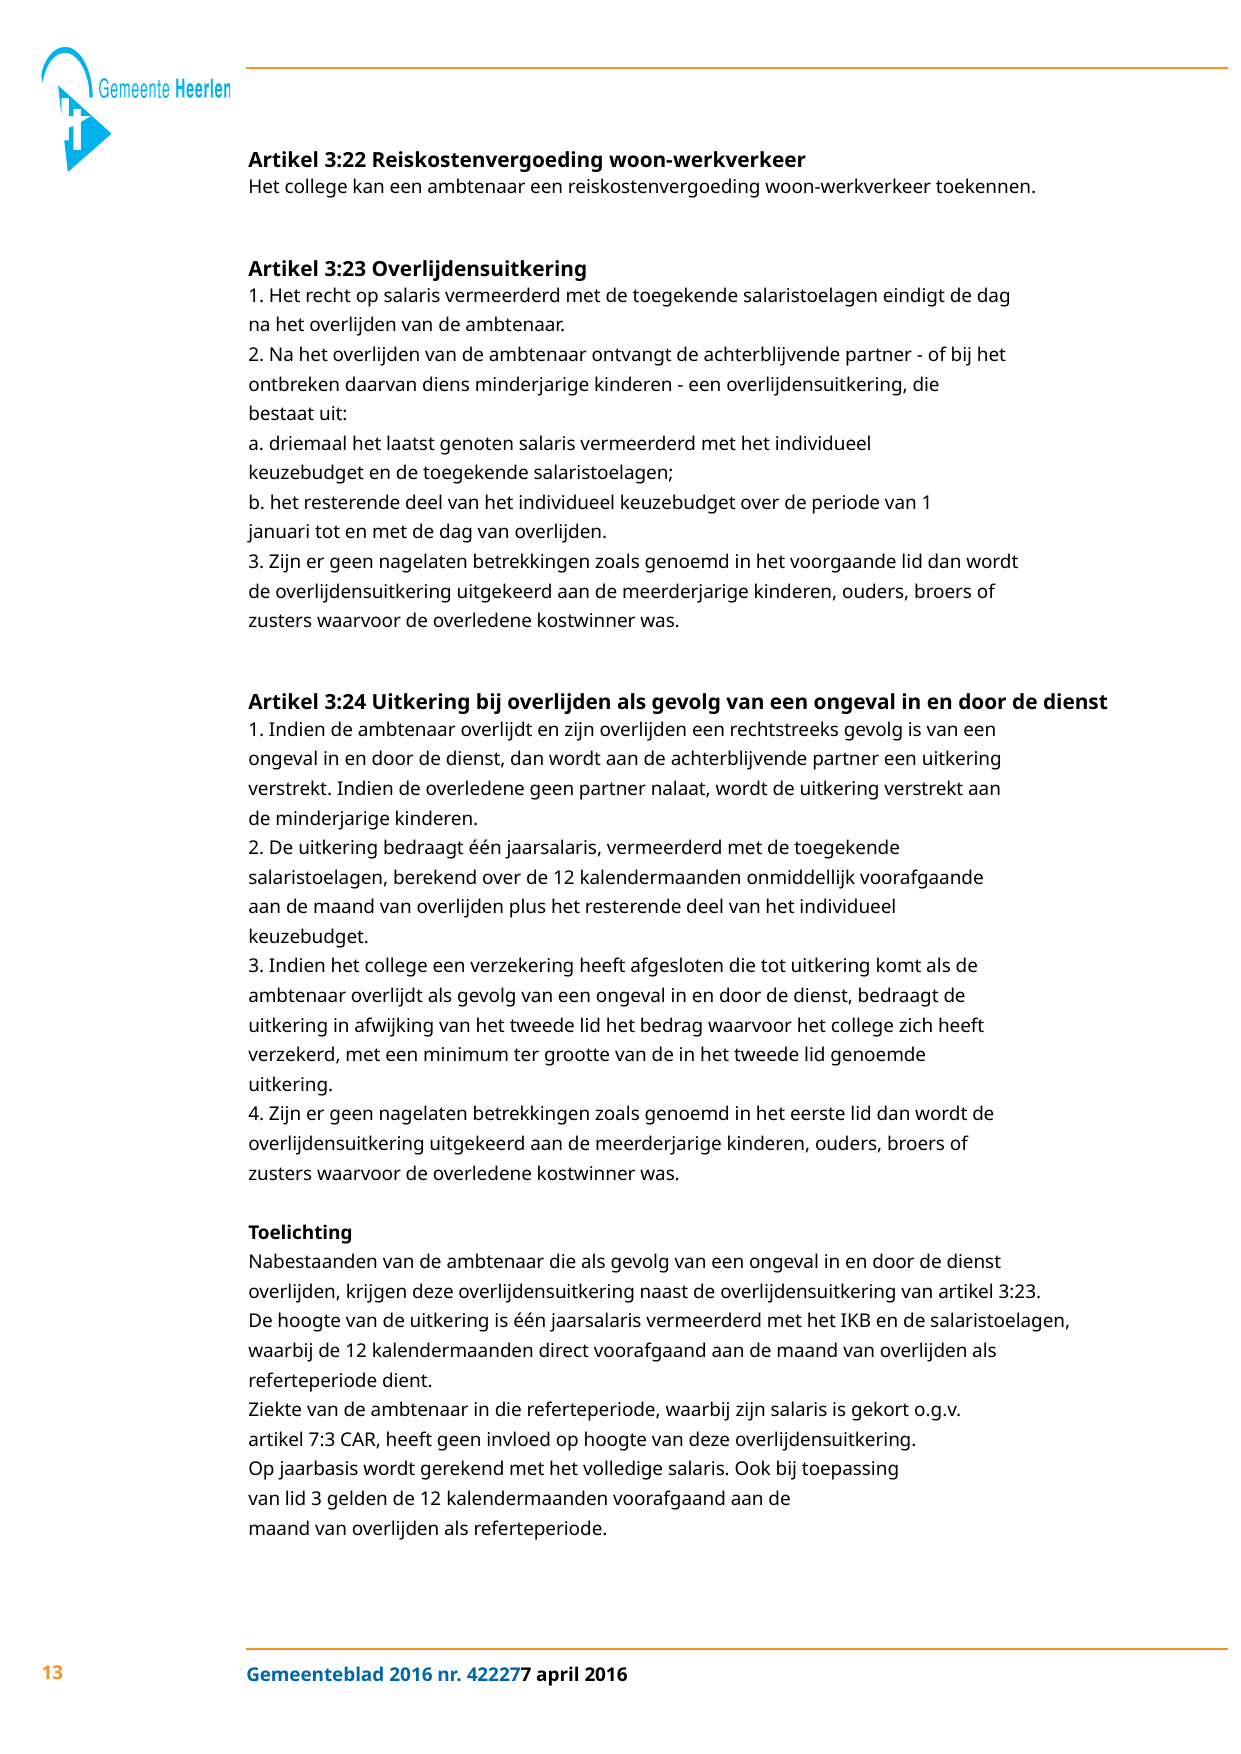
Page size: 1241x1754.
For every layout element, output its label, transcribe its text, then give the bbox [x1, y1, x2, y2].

text waarbij de 12 kalendermaanden direct voorafgaand aan de maand van overlijden als [248, 1337, 1152, 1363]
text uitkering in afwijking van het tweede lid het bedrag waarvoor het college zich heeft [248, 1012, 1152, 1037]
text ontbreken daarvan diens minderjarige kinderen - een overlijdensuitkering, die [248, 371, 1152, 397]
text De hoogte van de uitkering is één jaarsalaris vermeerderd met het IKB en de salaristoelagen, [248, 1308, 1152, 1333]
text Artikel 3:22 Reiskostenvergoeding woon-werkverkeer [248, 145, 1152, 174]
text aan de maand van overlijden plus het resterende deel van het individueel [248, 893, 1152, 919]
text verzekerd, met een minimum ter grootte van de in het tweede lid genoemde [248, 1041, 1152, 1067]
text keuzebudget en de toegekende salaristoelagen; [248, 459, 1152, 485]
text salaristoelagen, berekend over de 12 kalendermaanden onmiddellijk voorafgaande [248, 864, 1152, 889]
text Artikel 3:23 Overlijdensuitkering [248, 254, 1152, 282]
text de overlijdensuitkering uitgekeerd aan de meerderjarige kinderen, ouders, broers of [248, 578, 1152, 604]
text keuzebudget. [248, 923, 1152, 949]
text zusters waarvoor de overledene kostwinner was. [248, 607, 1152, 633]
text maand van overlijden als referteperiode. [248, 1515, 1152, 1540]
text de minderjarige kinderen. [248, 805, 1152, 830]
text artikel 7:3 CAR, heeft geen invloed op hoogte van deze overlijdensuitkering. [248, 1426, 1152, 1452]
text 3. Zijn er geen nagelaten betrekkingen zoals genoemd in het voorgaande lid dan wordt [248, 548, 1152, 574]
text 1. Indien de ambtenaar overlijdt en zijn overlijden een rechtstreeks gevolg is van een [248, 716, 1152, 742]
text na het overlijden van de ambtenaar. [248, 312, 1152, 337]
text overlijden, krijgen deze overlijdensuitkering naast de overlijdensuitkering van artikel 3:23. [248, 1278, 1152, 1304]
text ongeval in en door de dienst, dan wordt aan de achterblijvende partner een uitkering [248, 746, 1152, 771]
text ambtenaar overlijdt als gevolg van een ongeval in en door de dienst, bedraagt de [248, 982, 1152, 1008]
text 3. Indien het college een verzekering heeft afgesloten die tot uitkering komt als de [248, 953, 1152, 978]
text Artikel 3:24 Uitkering bij overlijden als gevolg van een ongeval in en door de dienst [248, 687, 1152, 716]
text b. het resterende deel van het individueel keuzebudget over de periode van 1 [248, 489, 1152, 515]
text Toelichting [248, 1219, 1152, 1244]
text 4. Zijn er geen nagelaten betrekkingen zoals genoemd in het eerste lid dan wordt de [248, 1101, 1152, 1126]
text januari tot en met de dag van overlijden. [248, 519, 1152, 544]
text van lid 3 gelden de 12 kalendermaanden voorafgaand aan de [248, 1485, 1152, 1511]
text a. driemaal het laatst genoten salaris vermeerderd met het individueel [248, 430, 1152, 456]
text 2. De uitkering bedraagt één jaarsalaris, vermeerderd met de toegekende [248, 834, 1152, 860]
text overlijdensuitkering uitgekeerd aan de meerderjarige kinderen, ouders, broers of [248, 1130, 1152, 1156]
picture [41, 47, 58, 70]
text Ziekte van de ambtenaar in die referteperiode, waarbij zijn salaris is gekort o.g.v. [248, 1396, 1152, 1422]
text Het college kan een ambtenaar een reiskostenvergoeding woon-werkverkeer toekennen. [248, 174, 1152, 199]
text Nabestaanden van de ambtenaar die als gevolg van een ongeval in en door de dienst [248, 1248, 1152, 1274]
text verstrekt. Indien de overledene geen partner nalaat, wordt de uitkering verstrekt aan [248, 775, 1152, 801]
text zusters waarvoor de overledene kostwinner was. [248, 1160, 1152, 1185]
text referteperiode dient. [248, 1367, 1152, 1392]
text 2. Na het overlijden van de ambtenaar ontvangt de achterblijvende partner - of bij het [248, 341, 1152, 367]
picture [41, 47, 231, 172]
text Op jaarbasis wordt gerekend met het volledige salaris. Ook bij toepassing [248, 1456, 1152, 1481]
text 1. Het recht op salaris vermeerderd met de toegekende salaristoelagen eindigt de dag [248, 282, 1152, 308]
text bestaat uit: [248, 400, 1152, 426]
text uitkering. [248, 1071, 1152, 1097]
